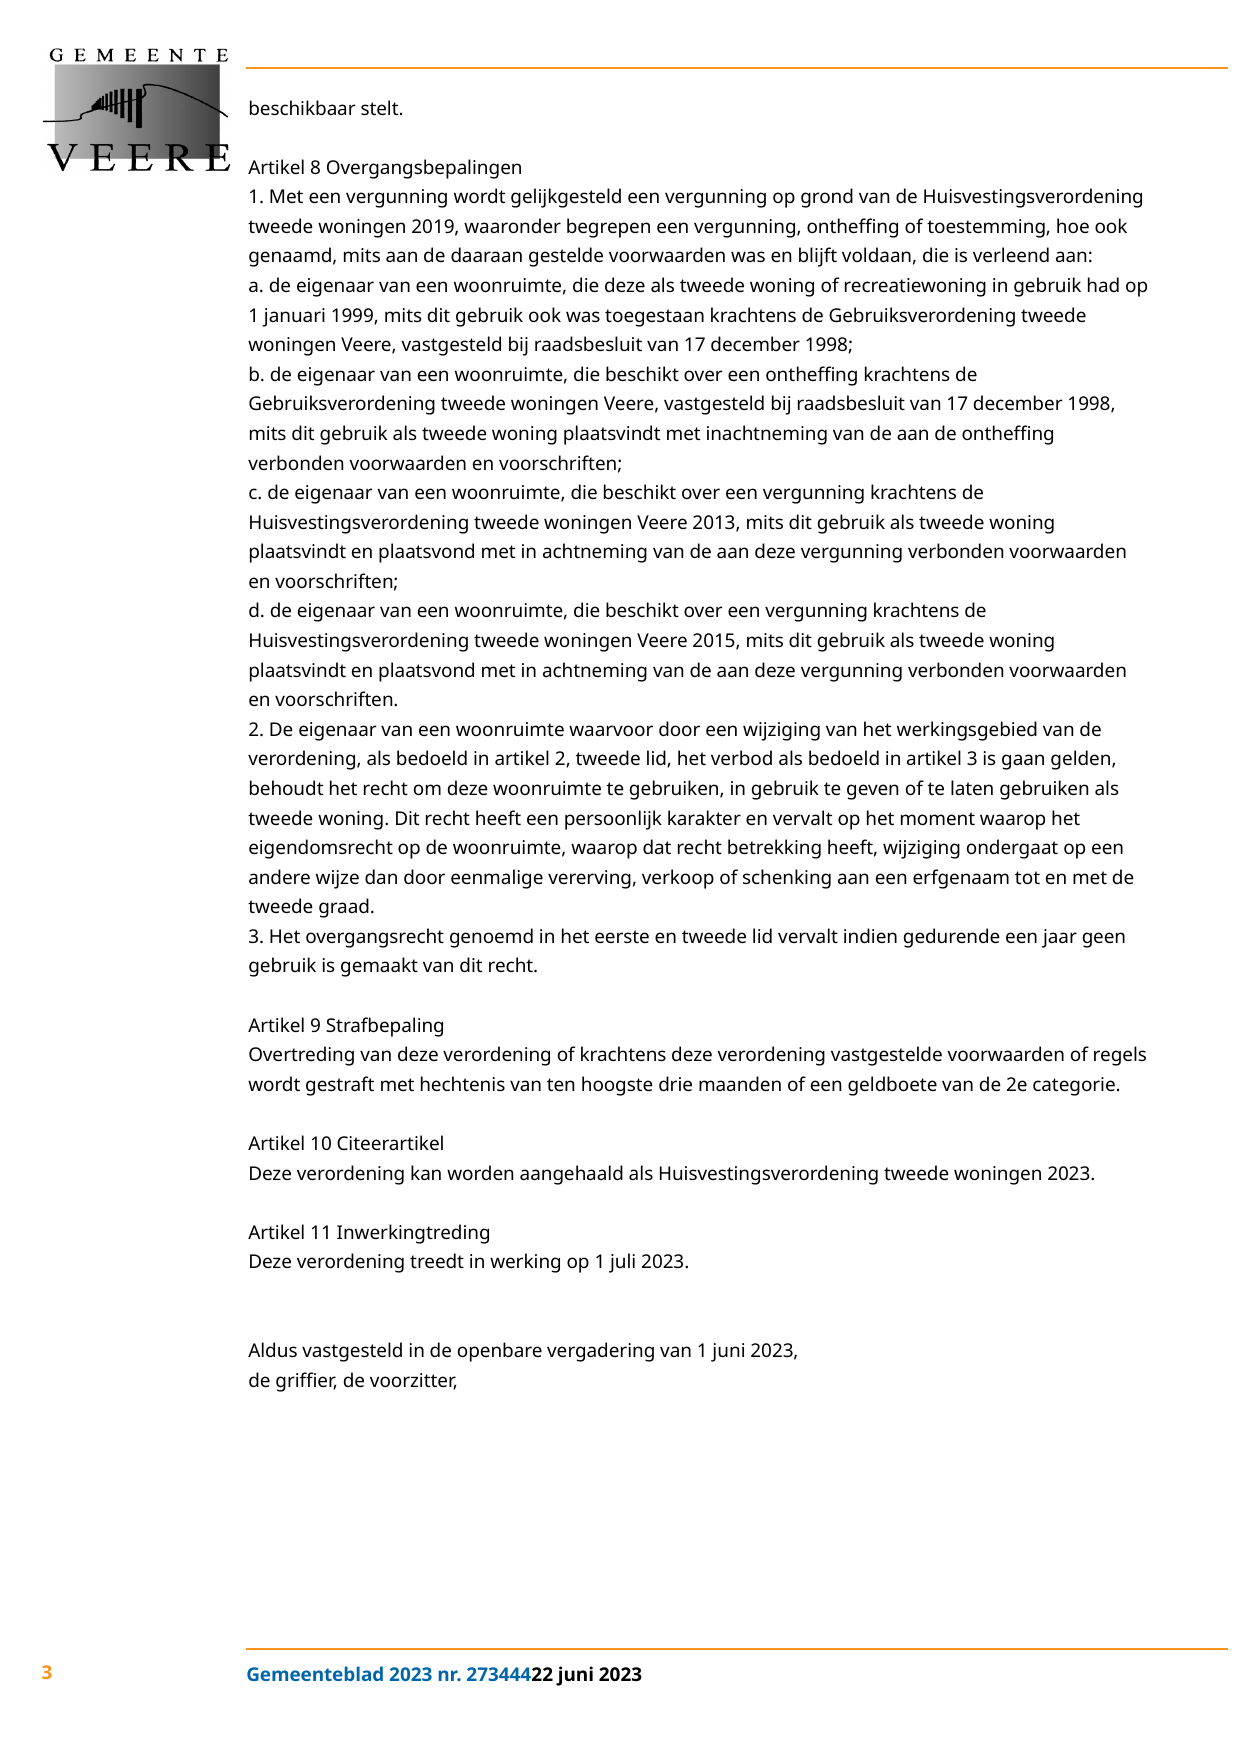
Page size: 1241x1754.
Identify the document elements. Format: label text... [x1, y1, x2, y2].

text Aldus vastgesteld in de openbare vergadering van 1 juni 2023, [248, 1337, 1152, 1363]
text c. de eigenaar van een woonruimte, die beschikt over een vergunning krachtens de Huisvestingsverordening tweede woningen Veere 2013, mits dit gebruik als tweede woning plaatsvindt en plaatsvond met in achtneming van de aan deze vergunning verbonden voorwaarden en voorschriften; [248, 479, 1152, 594]
text 3. Het overgangsrecht genoemd in het eerste en tweede lid vervalt indien gedurende een jaar geen gebruik is gemaakt van dit recht. [248, 923, 1152, 978]
text a. de eigenaar van een woonruimte, die deze als tweede woning of recreatiewoning in gebruik had op 1 januari 1999, mits dit gebruik ook was toegestaan krachtens de Gebruiksverordening tweede woningen Veere, vastgesteld bij raadsbesluit van 17 december 1998; [248, 272, 1152, 357]
text 1. Met een vergunning wordt gelijkgesteld een vergunning op grond van de Huisvestingsverordening tweede woningen 2019, waaronder begrepen een vergunning, ontheffing of toestemming, hoe ook genaamd, mits aan de daaraan gestelde voorwaarden was en blijft voldaan, die is verleend aan: [248, 183, 1152, 268]
text b. de eigenaar van een woonruimte, die beschikt over een ontheffing krachtens de Gebruiksverordening tweede woningen Veere, vastgesteld bij raadsbesluit van 17 december 1998, mits dit gebruik als tweede woning plaatsvindt met inachtneming van de aan de ontheffing verbonden voorwaarden en voorschriften; [248, 361, 1152, 476]
text beschikbaar stelt. [248, 95, 1152, 121]
text Deze verordening kan worden aangehaald als Huisvestingsverordening tweede woningen 2023. [248, 1160, 1152, 1186]
text 2. De eigenaar van een woonruimte waarvoor door een wijziging van het werkingsgebied van de verordening, als bedoeld in artikel 2, tweede lid, het verbod als bedoeld in artikel 3 is gaan gelden, behoudt het recht om deze woonruimte te gebruiken, in gebruik te geven of te laten gebruiken als tweede woning. Dit recht heeft een persoonlijk karakter en vervalt op het moment waarop het eigendomsrecht op de woonruimte, waarop dat recht betrekking heeft, wijziging ondergaat op een andere wijze dan door eenmalige vererving, verkoop of schenking aan een erfgenaam tot en met de tweede graad. [248, 716, 1152, 919]
text de griffier, de voorzitter, [248, 1367, 1152, 1393]
text Artikel 11 Inwerkingtreding [248, 1219, 1152, 1245]
text Deze verordening treedt in werking op 1 juli 2023. [248, 1248, 1152, 1274]
text Artikel 8 Overgangsbepalingen [248, 154, 1152, 180]
text Artikel 9 Strafbepaling [248, 1012, 1152, 1038]
text d. de eigenaar van een woonruimte, die beschikt over een vergunning krachtens de Huisvestingsverordening tweede woningen Veere 2015, mits dit gebruik als tweede woning plaatsvindt en plaatsvond met in achtneming van de aan deze vergunning verbonden voorwaarden en voorschriften. [248, 598, 1152, 712]
text Artikel 10 Citeerartikel [248, 1130, 1152, 1156]
picture [41, 47, 231, 172]
text Overtreding van deze verordening of krachtens deze verordening vastgestelde voorwaarden of regels wordt gestraft met hechtenis van ten hoogste drie maanden of een geldboete van de 2e categorie. [248, 1041, 1152, 1097]
